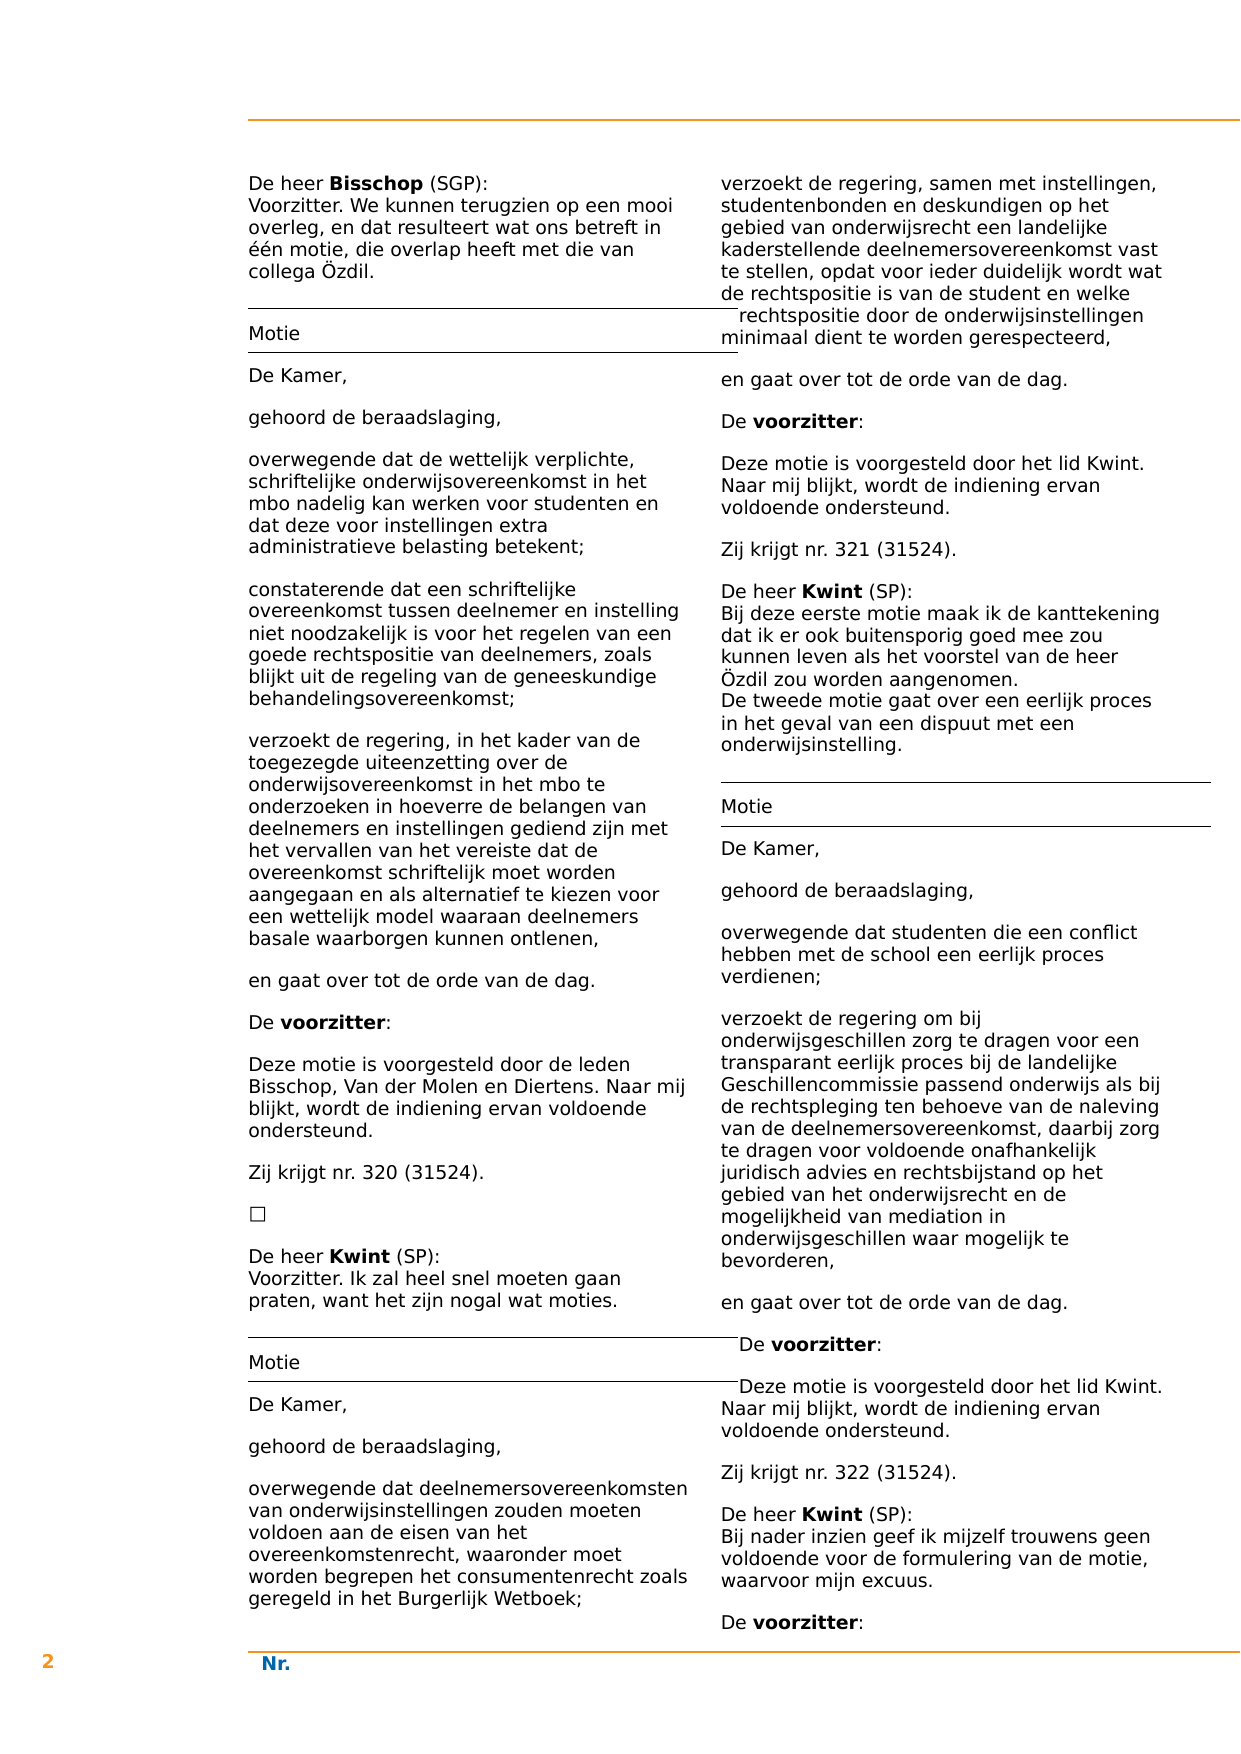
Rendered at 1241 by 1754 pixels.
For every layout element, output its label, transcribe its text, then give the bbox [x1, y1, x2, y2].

text Deze motie is voorgesteld door het lid Kwint. Naar mij blijkt, wordt de indiening ervan voldoende ondersteund. [721, 1376, 1163, 1442]
text De heer Kwint (SP): [721, 581, 1163, 602]
text gehoord de beraadslaging, [248, 407, 691, 428]
text gehoord de beraadslaging, [721, 880, 1163, 902]
text De heer Bisschop (SGP): [248, 173, 691, 195]
text De voorzitter: [721, 1334, 1163, 1356]
text gehoord de beraadslaging, [248, 1436, 691, 1458]
text De heer Kwint (SP): [721, 1504, 1163, 1526]
text Zij krijgt nr. 322 (31524). [721, 1462, 1163, 1484]
text De voorzitter: [721, 1612, 1163, 1634]
text Motie [248, 1352, 691, 1374]
text overwegende dat de wettelijk verplichte, schriftelijke onderwijsovereenkomst in het mbo nadelig kan werken voor studenten en dat deze voor instellingen extra administratieve belasting betekent; [248, 448, 691, 558]
text De Kamer, [248, 364, 691, 387]
text verzoekt de regering om bij onderwijsgeschillen zorg te dragen voor een transparant eerlijk proces bij de landelijke Geschillencommissie passend onderwijs als bij de rechtspleging ten behoeve van de naleving van de deelnemersovereenkomst, daarbij zorg te dragen voor voldoende onafhankelijk juridisch advies en rechtsbijstand op het gebied van het onderwijsrecht en de mogelijkheid van mediation in onderwijsgeschillen waar mogelijk te bevorderen, [721, 1008, 1163, 1272]
text en gaat over tot de orde van de dag. [721, 1292, 1163, 1314]
text Bij nader inzien geef ik mijzelf trouwens geen voldoende voor de formulering van de motie, waarvoor mijn excuus. [721, 1526, 1163, 1592]
text Deze motie is voorgesteld door het lid Kwint. Naar mij blijkt, wordt de indiening ervan voldoende ondersteund. [721, 453, 1163, 518]
text verzoekt de regering, in het kader van de toegezegde uiteenzetting over de onderwijsovereenkomst in het mbo te onderzoeken in hoeverre de belangen van deelnemers en instellingen gediend zijn met het vervallen van het vereiste dat de overeenkomst schriftelijk moet worden aangegaan en als alternatief te kiezen voor een wettelijk model waaraan deelnemers basale waarborgen kunnen ontlenen, [248, 730, 691, 950]
text overwegende dat deelnemersovereenkomsten van onderwijsinstellingen zouden moeten voldoen aan de eisen van het overeenkomstenrecht, waaronder moet worden begrepen het consumentenrecht zoals geregeld in het Burgerlijk Wetboek; [248, 1478, 691, 1609]
text verzoekt de regering, samen met instellingen, studentenbonden en deskundigen op het gebied van onderwijsrecht een landelijke kaderstellende deelnemersovereenkomst vast te stellen, opdat voor ieder duidelijk wordt wat de rechtspositie is van de student en welke rechtspositie door de onderwijsinstellingen minimaal dient te worden gerespecteerd, [721, 173, 1163, 349]
text De tweede motie gaat over een eerlijk proces in het geval van een dispuut met een onderwijsinstelling. [721, 690, 1163, 756]
text Zij krijgt nr. 321 (31524). [721, 538, 1163, 561]
text De Kamer, [248, 1394, 691, 1416]
text De heer Kwint (SP): [248, 1246, 691, 1268]
text Motie [721, 796, 1163, 818]
text Voorzitter. We kunnen terugzien op een mooi overleg, en dat resulteert wat ons betreft in één motie, die overlap heeft met die van collega Özdil. [248, 195, 691, 283]
text Voorzitter. Ik zal heel snel moeten gaan praten, want het zijn nogal wat moties. [248, 1268, 691, 1312]
text De voorzitter: [721, 411, 1163, 433]
text constaterende dat een schriftelijke overeenkomst tussen deelnemer en instelling niet noodzakelijk is voor het regelen van een goede rechtspositie van deelnemers, zoals blijkt uit de regeling van de geneeskundige behandelingsovereenkomst; [248, 578, 691, 710]
text Zij krijgt nr. 320 (31524). [248, 1162, 691, 1184]
text Bij deze eerste motie maak ik de kanttekening dat ik er ook buitensporig goed mee zou kunnen leven als het voorstel van de heer Özdil zou worden aangenomen. [721, 602, 1163, 690]
text overwegende dat studenten die een conflict hebben met de school een eerlijk proces verdienen; [721, 922, 1163, 988]
text De Kamer, [721, 838, 1163, 860]
text en gaat over tot de orde van de dag. [721, 369, 1163, 391]
text en gaat over tot de orde van de dag. [248, 970, 691, 992]
text Deze motie is voorgesteld door de leden Bisschop, Van der Molen en Diertens. Naar mij blijkt, wordt de indiening ervan voldoende ondersteund. [248, 1054, 691, 1142]
text De voorzitter: [248, 1012, 691, 1034]
text ⬜ [248, 1204, 691, 1226]
text Motie [248, 323, 691, 344]
